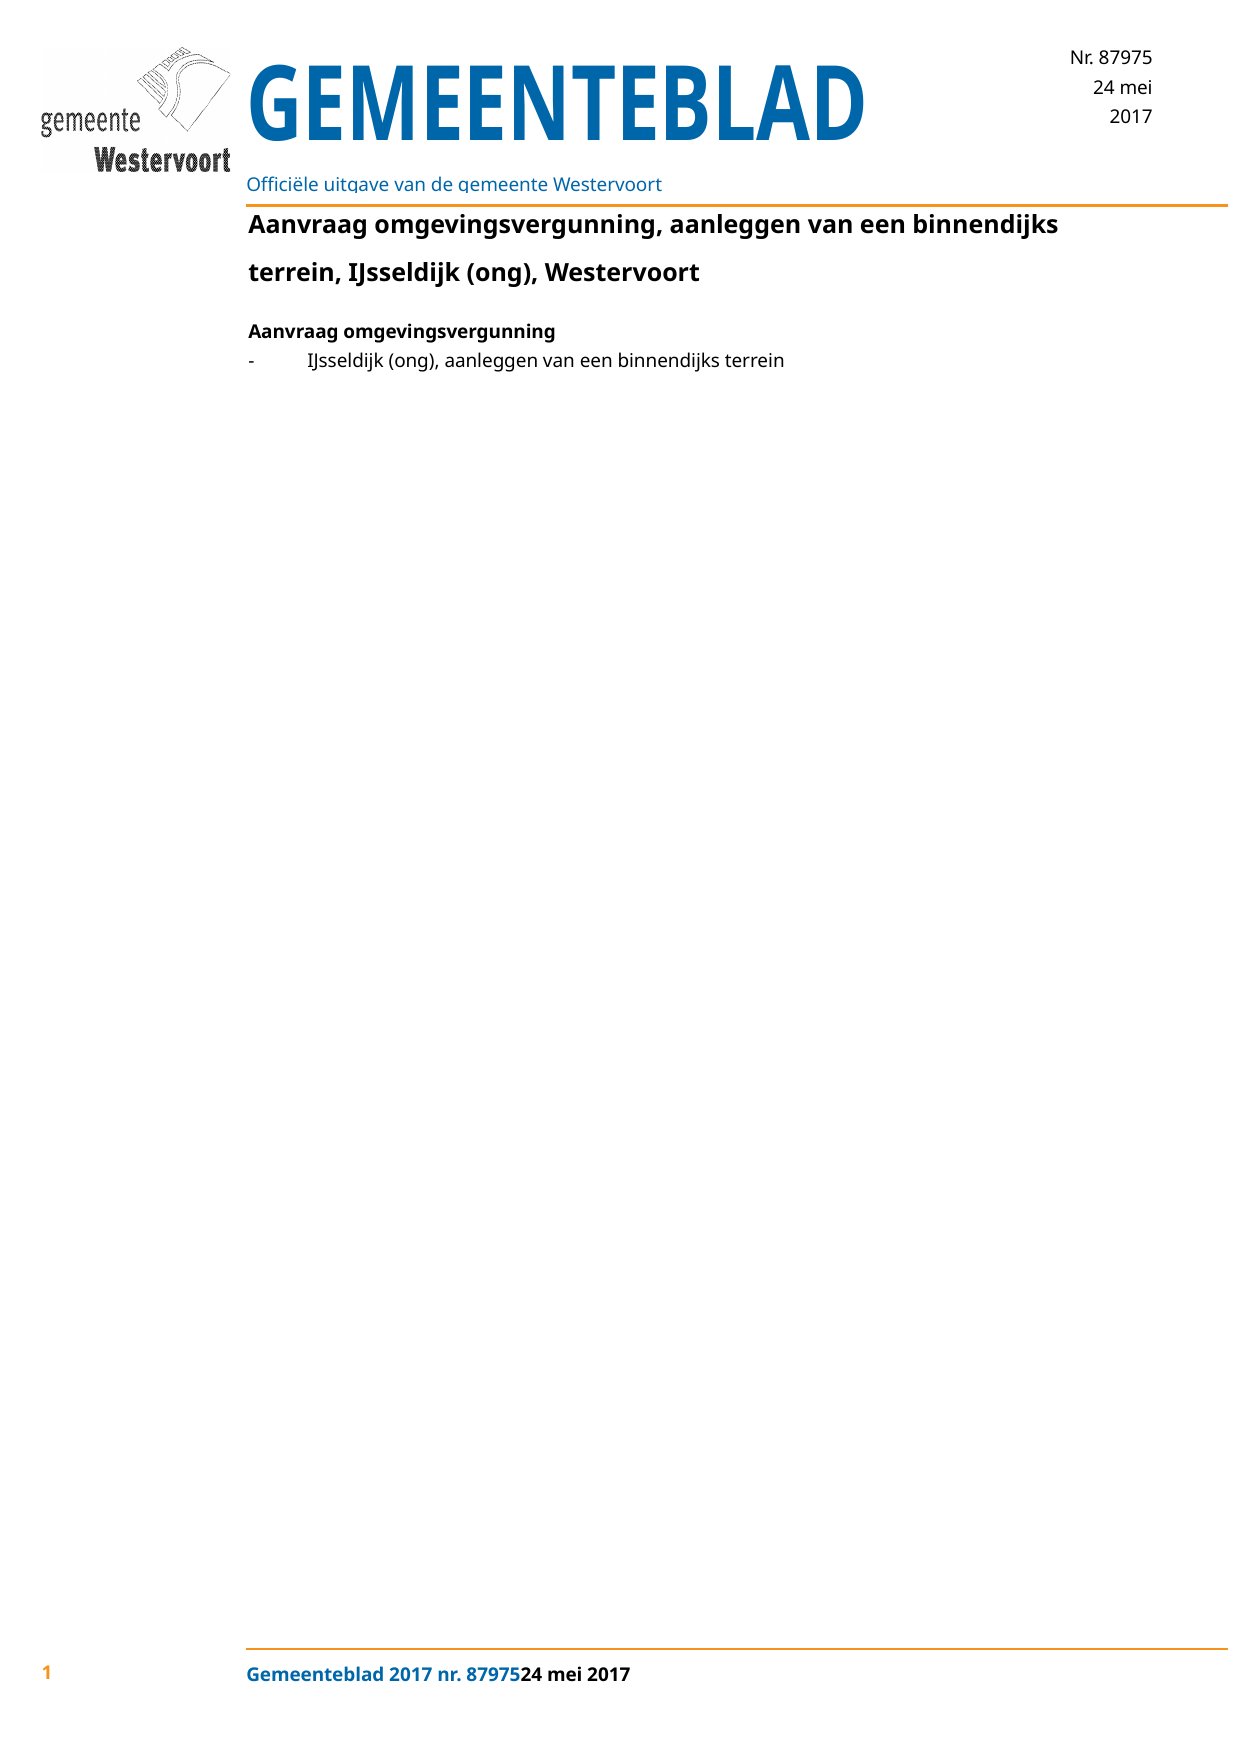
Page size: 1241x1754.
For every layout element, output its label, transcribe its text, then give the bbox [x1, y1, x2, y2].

text Aanvraag omgevingsvergunning [248, 318, 1152, 344]
picture [41, 47, 231, 172]
list IJsseldijk (ong), aanleggen van een binnendijks terrein [248, 347, 1152, 373]
text Aanvraag omgevingsvergunning, aanleggen van een binnendijks terrein, IJsseldijk (ong), Westervoort [248, 207, 1152, 288]
